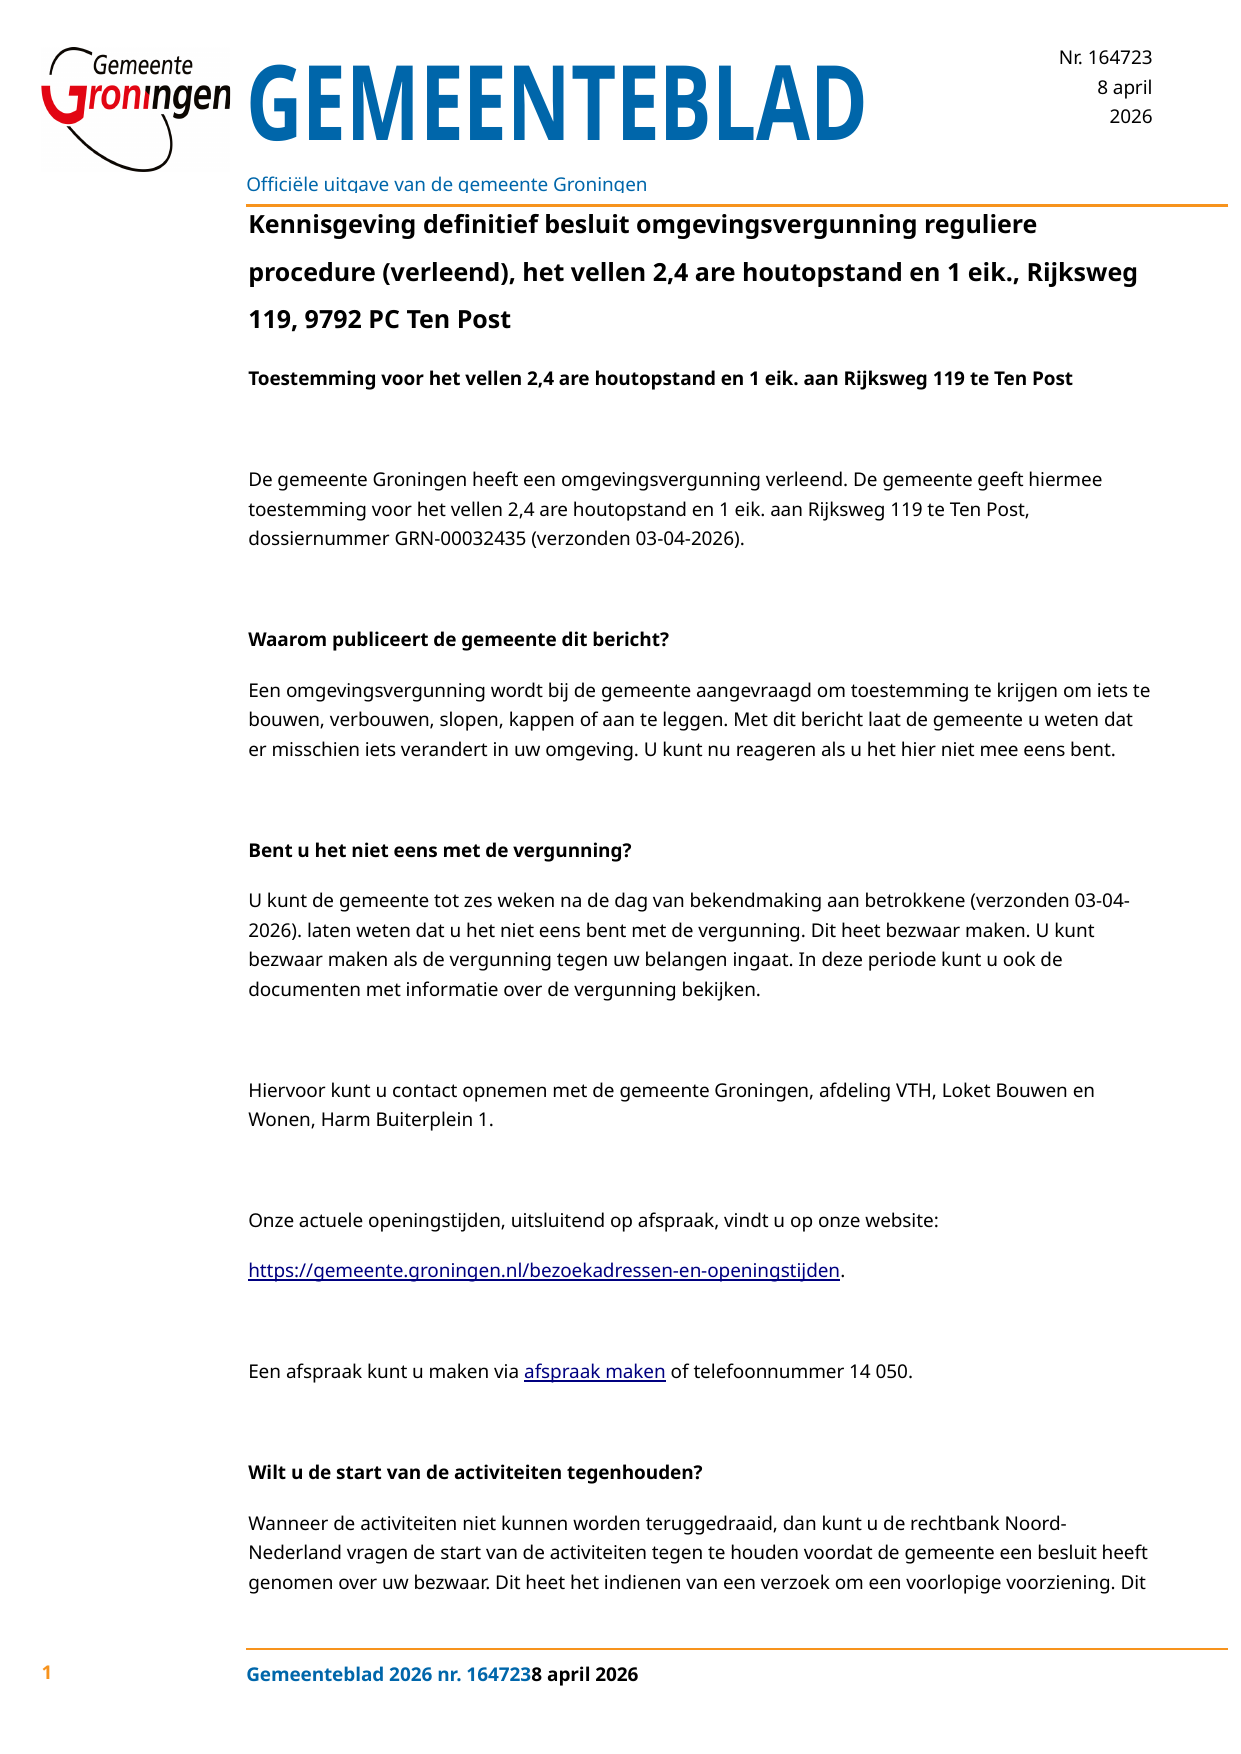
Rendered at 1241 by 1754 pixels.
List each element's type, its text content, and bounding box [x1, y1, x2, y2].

text Bent u het niet eens met de vergunning? [248, 837, 1152, 862]
text https://gemeente.groningen.nl/bezoekadressen-en-openingstijden. [248, 1258, 1152, 1283]
text Een omgevingsvergunning wordt bij de gemeente aangevraagd om toestemming te krijgen om iets te bouwen, verbouwen, slopen, kappen of aan te leggen. Met dit bericht laat de gemeente u weten dat er misschien iets verandert in uw omgeving. U kunt nu reageren als u het hier niet mee eens bent. [248, 677, 1152, 762]
text Onze actuele openingstijden, uitsluitend op afspraak, vindt u op onze website: [248, 1207, 1152, 1233]
text Toestemming voor het vellen 2,4 are houtopstand en 1 eik. aan Rijksweg 119 te Ten Post [248, 366, 1152, 391]
text Wanneer de activiteiten niet kunnen worden teruggedraaid, dan kunt u de rechtbank Noord-Nederland vragen de start van de activiteiten tegen te houden voordat de gemeente een besluit heeft genomen over uw bezwaar. Dit heet het indienen van een verzoek om een voorlopige voorziening. Dit [248, 1510, 1152, 1594]
text U kunt de gemeente tot zes weken na de dag van bekendmaking aan betrokkene (verzonden 03-04-2026). laten weten dat u het niet eens bent met de vergunning. Dit heet bezwaar maken. U kunt bezwaar maken als de vergunning tegen uw belangen ingaat. In deze periode kunt u ook de documenten met informatie over de vergunning bekijken. [248, 887, 1152, 1002]
text Hiervoor kunt u contact opnemen met de gemeente Groningen, afdeling VTH, Loket Bouwen en Wonen, Harm Buiterplein 1. [248, 1077, 1152, 1132]
text Een afspraak kunt u maken via afspraak maken of telefoonnummer 14 050. [248, 1358, 1152, 1384]
text Kennisgeving definitief besluit omgevingsvergunning reguliere procedure (verleend), het vellen 2,4 are houtopstand en 1 eik., Rijksweg 119, 9792 PC Ten Post [248, 207, 1152, 336]
text De gemeente Groningen heeft een omgevingsvergunning verleend. De gemeente geeft hiermee toestemming voor het vellen 2,4 are houtopstand en 1 eik. aan Rijksweg 119 te Ten Post, dossiernummer GRN-00032435 (verzonden 03-04-2026). [248, 466, 1152, 551]
text Waarom publiceert de gemeente dit bericht? [248, 626, 1152, 652]
picture [41, 47, 231, 172]
text Wilt u de start van de activiteiten tegenhouden? [248, 1459, 1152, 1485]
